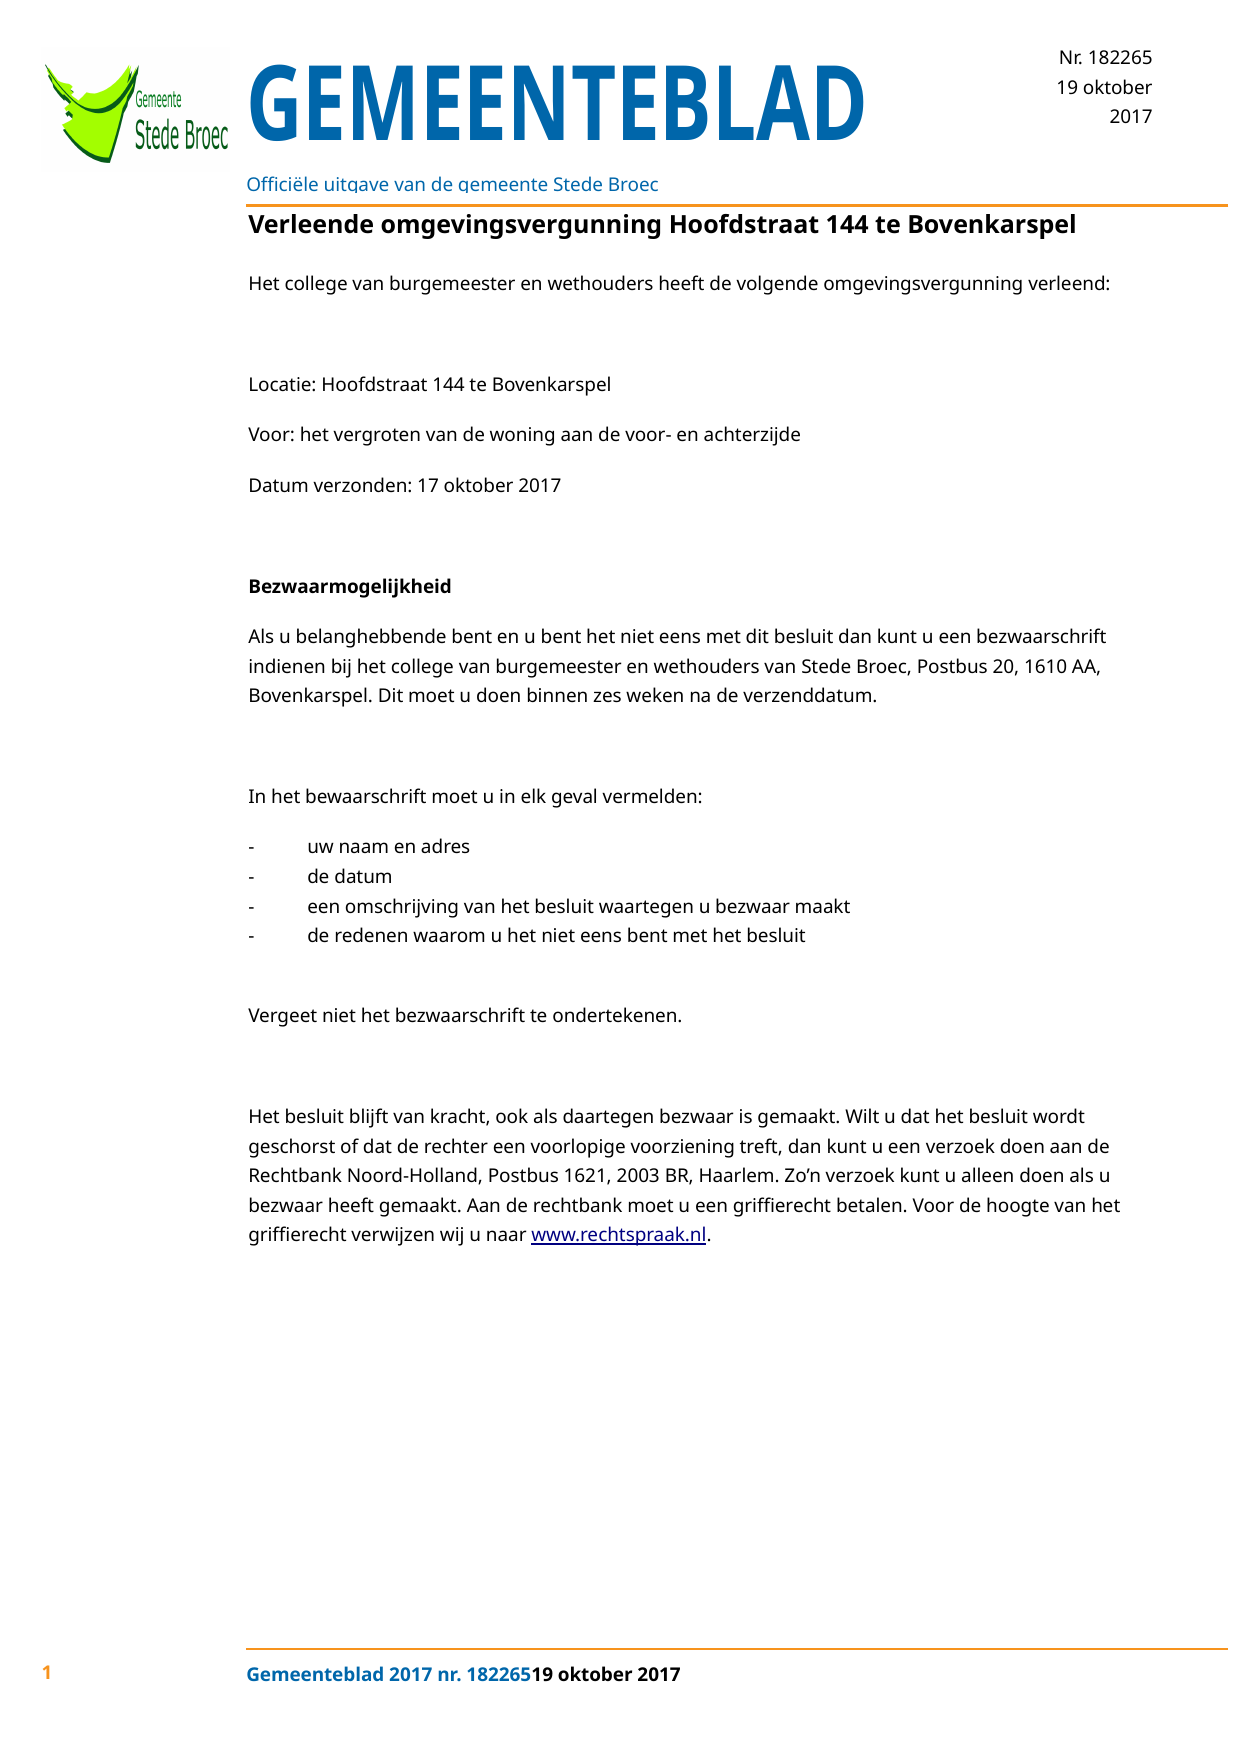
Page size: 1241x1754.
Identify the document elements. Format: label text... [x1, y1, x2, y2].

text In het bewaarschrift moet u in elk geval vermelden: [248, 783, 1152, 809]
list uw naam en adres [248, 834, 1152, 859]
picture [41, 47, 231, 172]
text Het besluit blijft van kracht, ook als daartegen bezwaar is gemaakt. Wilt u dat het besluit wordt geschorst of dat de rechter een voorlopige voorziening treft, dan kunt u een verzoek doen aan de Rechtbank Noord-Holland, Postbus 1621, 2003 BR, Haarlem. Zo’n verzoek kunt u alleen doen als u bezwaar heeft gemaakt. Aan de rechtbank moet u een griffierecht betalen. Voor de hoogte van het griffierecht verwijzen wij u naar www.rechtspraak.nl. [248, 1103, 1152, 1247]
list een omschrijving van het besluit waartegen u bezwaar maakt [248, 893, 1152, 918]
text Voor: het vergroten van de woning aan de voor- en achterzijde [248, 422, 1152, 447]
text Vergeet niet het bezwaarschrift te ondertekenen. [248, 1002, 1152, 1028]
text Datum verzonden: 17 oktober 2017 [248, 472, 1152, 498]
text Bezwaarmogelijkheid [248, 573, 1152, 598]
text Locatie: Hoofdstraat 144 te Bovenkarspel [248, 371, 1152, 397]
list de datum [248, 863, 1152, 889]
text Verleende omgevingsvergunning Hoofdstraat 144 te Bovenkarspel [248, 207, 1152, 241]
text Het college van burgemeester en wethouders heeft de volgende omgevingsvergunning verleend: [248, 270, 1152, 296]
text Als u belanghebbende bent en u bent het niet eens met dit besluit dan kunt u een bezwaarschrift indienen bij het college van burgemeester en wethouders van Stede Broec, Postbus 20, 1610 AA, Bovenkarspel. Dit moet u doen binnen zes weken na de verzenddatum. [248, 623, 1152, 708]
list de redenen waarom u het niet eens bent met het besluit [248, 922, 1152, 948]
